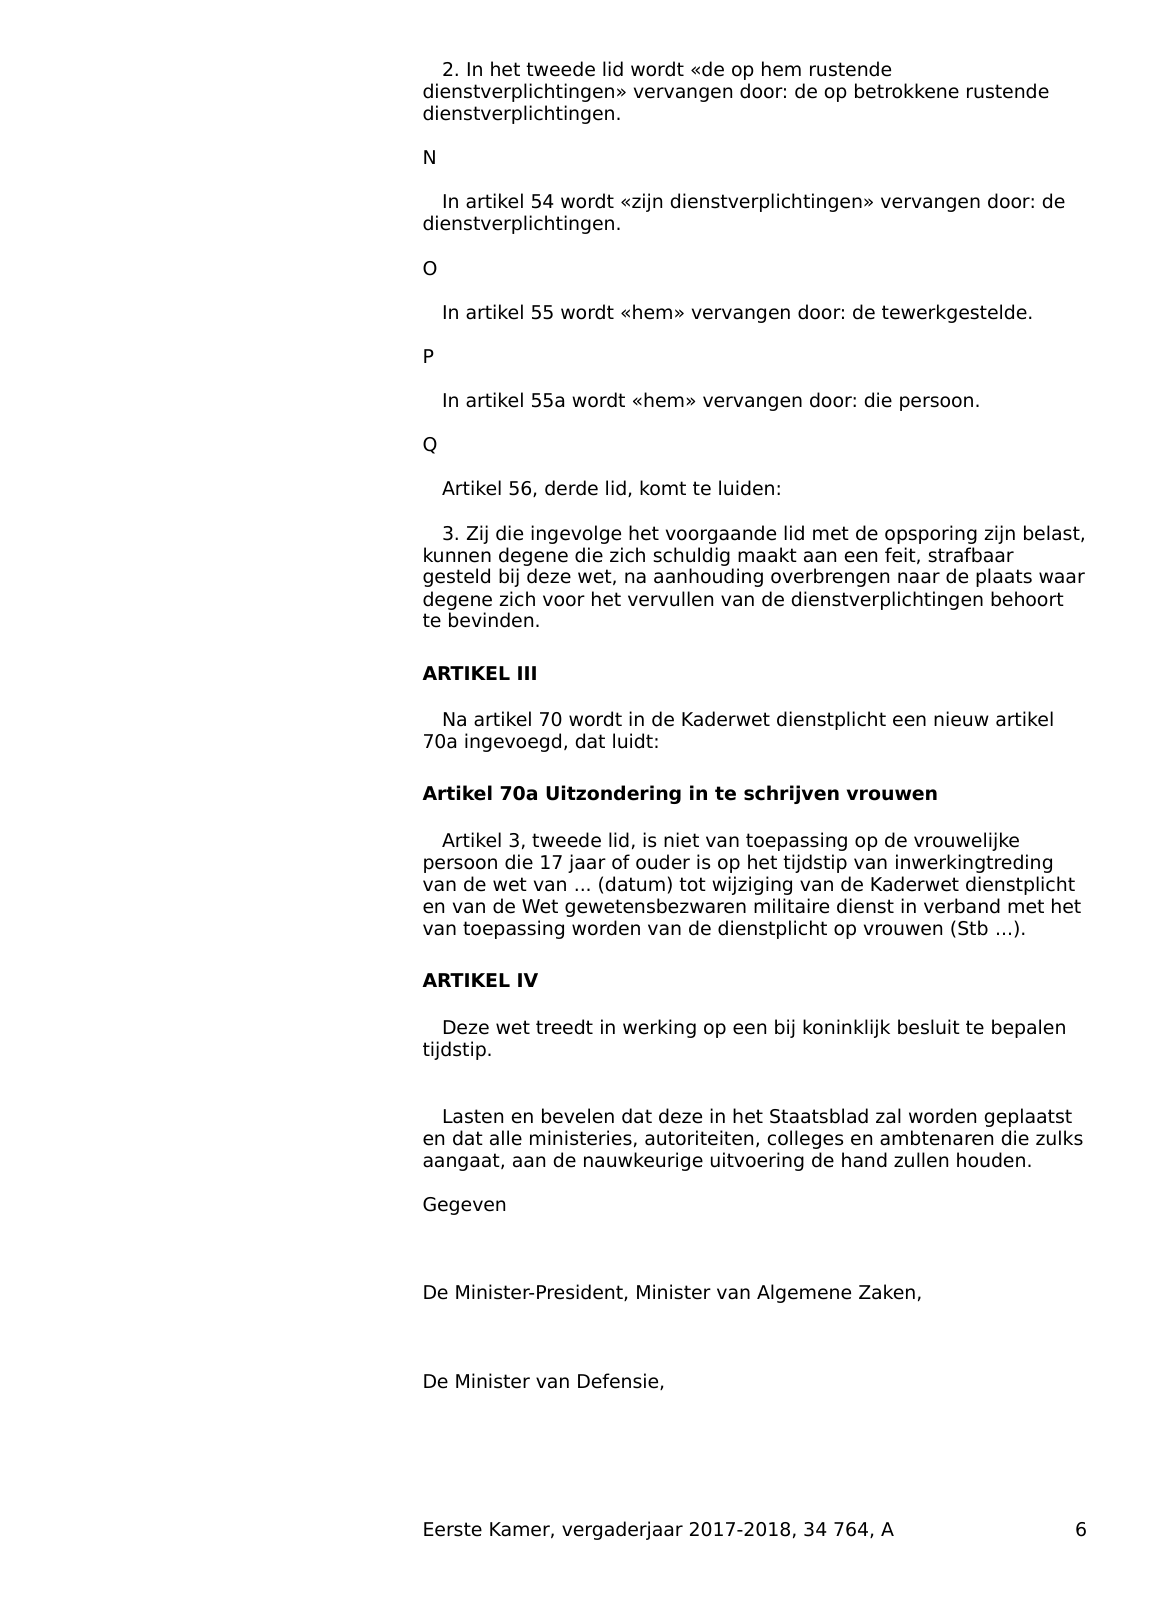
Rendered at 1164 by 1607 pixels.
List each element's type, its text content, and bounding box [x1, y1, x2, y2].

text Artikel 56, derde lid, komt te luiden: [422, 478, 1087, 500]
text De Minister-President, Minister van Algemene Zaken, [422, 1282, 1087, 1304]
text In artikel 55a wordt «hem» vervangen door: die persoon. [422, 390, 1087, 412]
text 3. Zij die ingevolge het voorgaande lid met de opsporing zijn belast, kunnen degene die zich schuldig maakt aan een feit, strafbaar gesteld bij deze wet, na aanhouding overbrengen naar de plaats waar degene zich voor het vervullen van de dienstverplichtingen behoort te bevinden. [422, 522, 1087, 632]
text Deze wet treedt in werking op een bij koninklijk besluit te bepalen tijdstip. [422, 1017, 1087, 1061]
subtitle ARTIKEL IV [422, 970, 1087, 992]
text Artikel 3, tweede lid, is niet van toepassing op de vrouwelijke persoon die 17 jaar of ouder is op het tijdstip van inwerkingtreding van de wet van ... (datum) tot wijziging van de Kaderwet dienstplicht en van de Wet gewetensbezwaren militaire dienst in verband met het van toepassing worden van de dienstplicht op vrouwen (Stb ...). [422, 830, 1087, 940]
text In artikel 54 wordt «zijn dienstverplichtingen» vervangen door: de dienstverplichtingen. [422, 191, 1087, 235]
text De Minister van Defensie, [422, 1371, 1087, 1393]
text Gegeven [422, 1194, 1087, 1216]
subtitle Artikel 70a Uitzondering in te schrijven vrouwen [422, 783, 1087, 805]
text O [422, 257, 1087, 279]
text 2. In het tweede lid wordt «de op hem rustende dienstverplichtingen» vervangen door: de op betrokkene rustende dienstverplichtingen. [422, 59, 1087, 125]
text P [422, 346, 1087, 368]
subtitle ARTIKEL III [422, 662, 1087, 684]
text Lasten en bevelen dat deze in het Staatsblad zal worden geplaatst en dat alle ministeries, autoriteiten, colleges en ambtenaren die zulks aangaat, aan de nauwkeurige uitvoering de hand zullen houden. [422, 1106, 1087, 1171]
text N [422, 147, 1087, 169]
text In artikel 55 wordt «hem» vervangen door: de tewerkgestelde. [422, 302, 1087, 324]
text Na artikel 70 wordt in de Kaderwet dienstplicht een nieuw artikel 70a ingevoegd, dat luidt: [422, 709, 1087, 753]
text Q [422, 434, 1087, 456]
